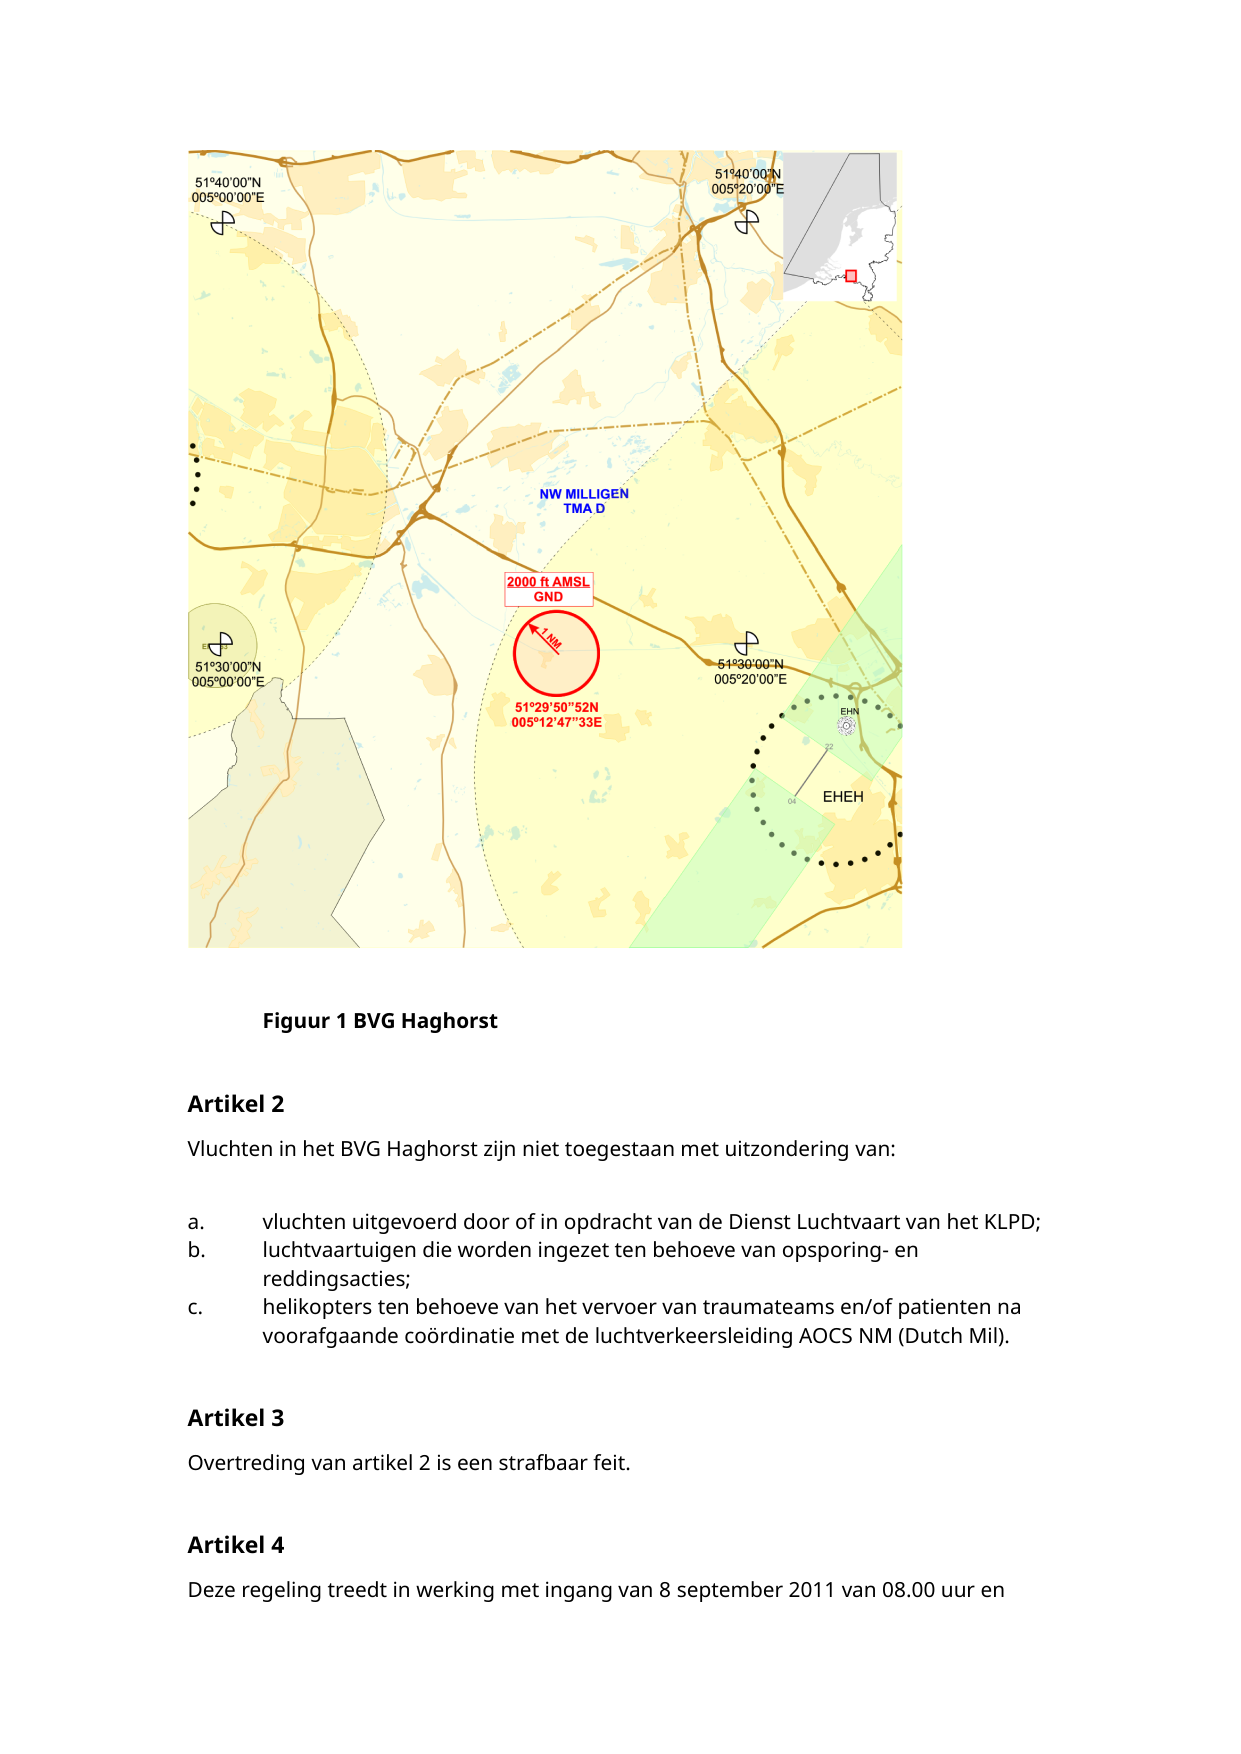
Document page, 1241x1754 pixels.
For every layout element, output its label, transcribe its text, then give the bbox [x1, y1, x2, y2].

list Figuur 1 BVG Haghorst [187, 1007, 1053, 1035]
subtitle Artikel 4 [187, 1529, 1053, 1560]
text Overtreding van artikel 2 is een strafbaar feit. [187, 1448, 1053, 1477]
text Vluchten in het BVG Haghorst zijn niet toegestaan met uitzondering van: [187, 1134, 1053, 1162]
list luchtvaartuigen die worden ingezet ten behoeve van opsporing- en reddingsacties; [187, 1236, 1053, 1292]
subtitle Artikel 2 [187, 1087, 1053, 1119]
list helikopters ten behoeve van het vervoer van traumateams en/of patienten na voorafgaande coördinatie met de luchtverkeersleiding AOCS NM (Dutch Mil). [187, 1292, 1053, 1349]
picture [187, 150, 903, 949]
list vluchten uitgevoerd door of in opdracht van de Dienst Luchtvaart van het KLPD; [187, 1207, 1053, 1236]
text Deze regeling treedt in werking met ingang van 8 september 2011 van 08.00 uur en [187, 1575, 1053, 1604]
subtitle Artikel 3 [187, 1402, 1053, 1433]
